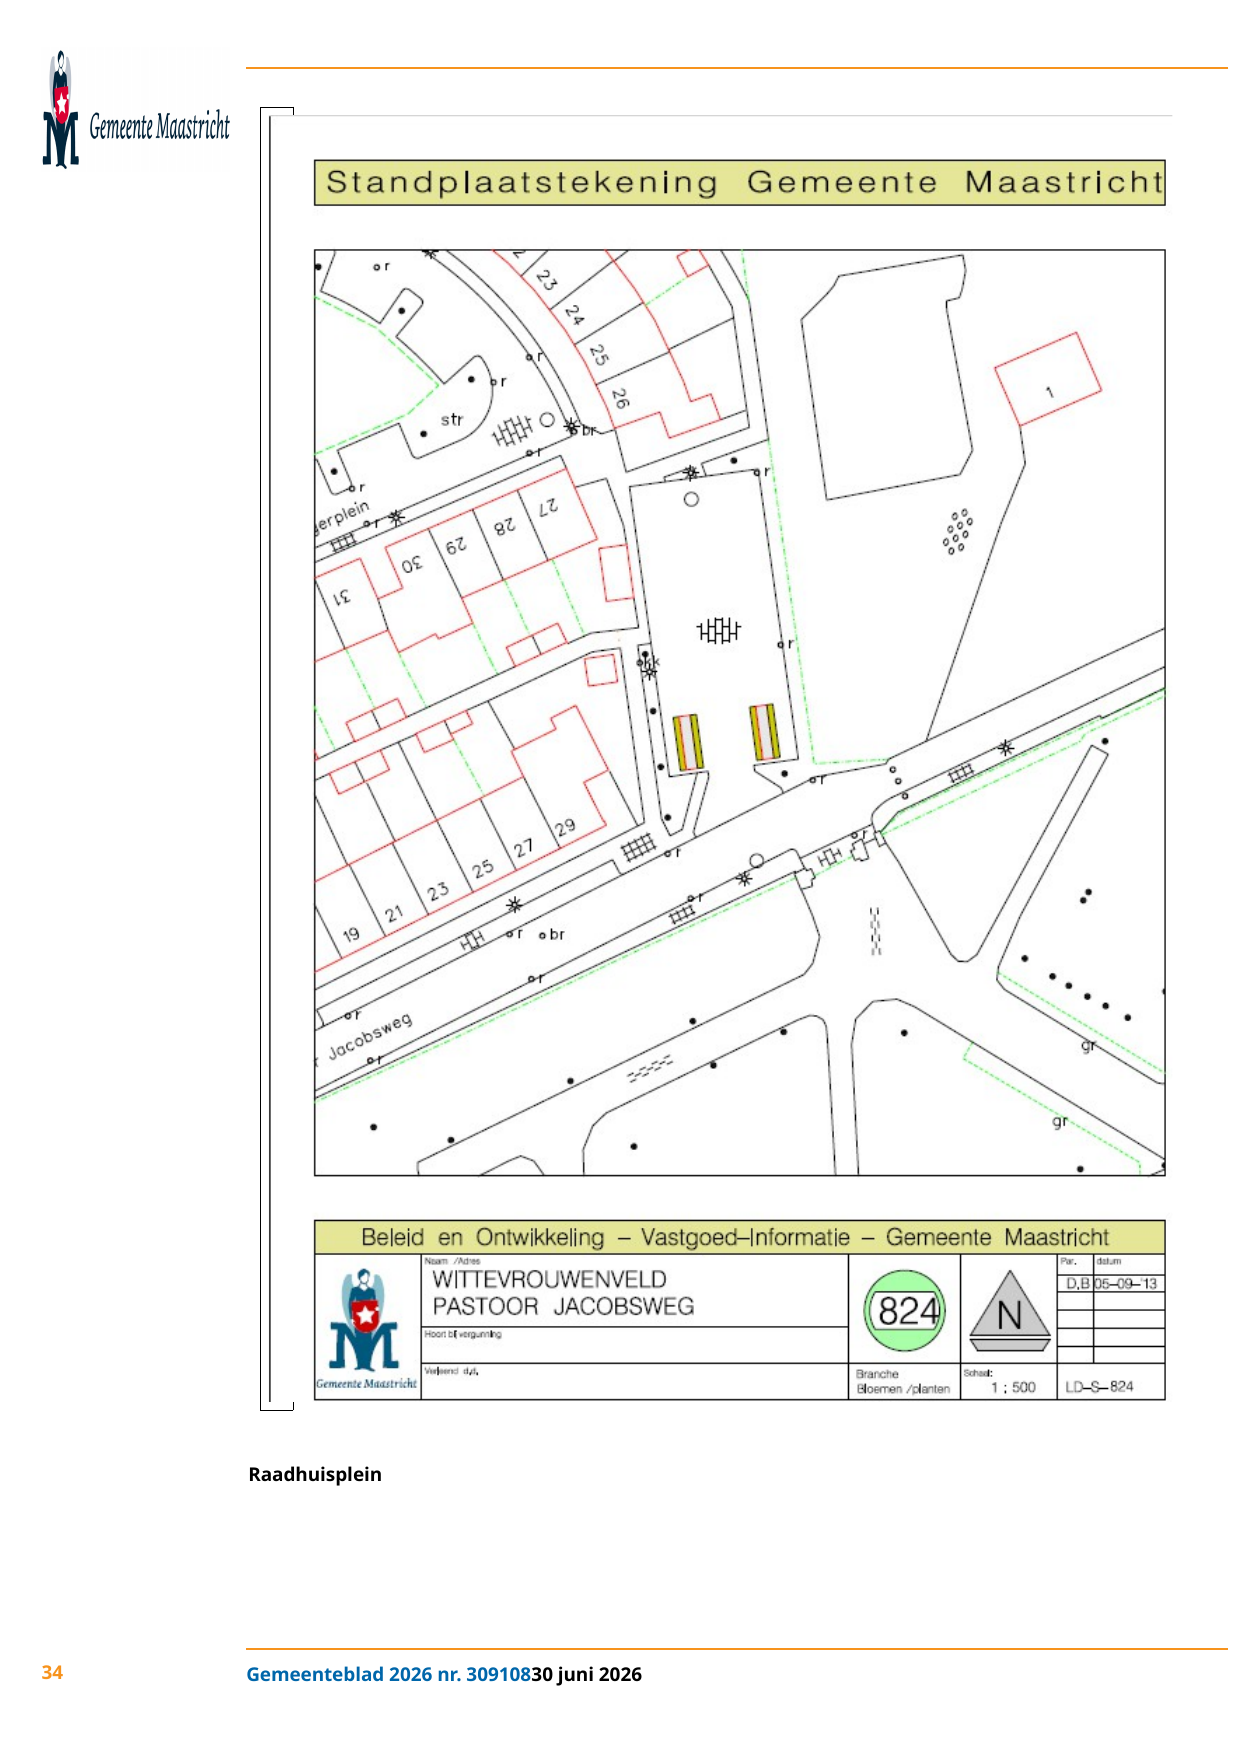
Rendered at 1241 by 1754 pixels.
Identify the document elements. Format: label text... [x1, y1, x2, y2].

picture [41, 47, 231, 172]
text Raadhuisplein [248, 1461, 1152, 1487]
picture [268, 115, 1173, 1402]
